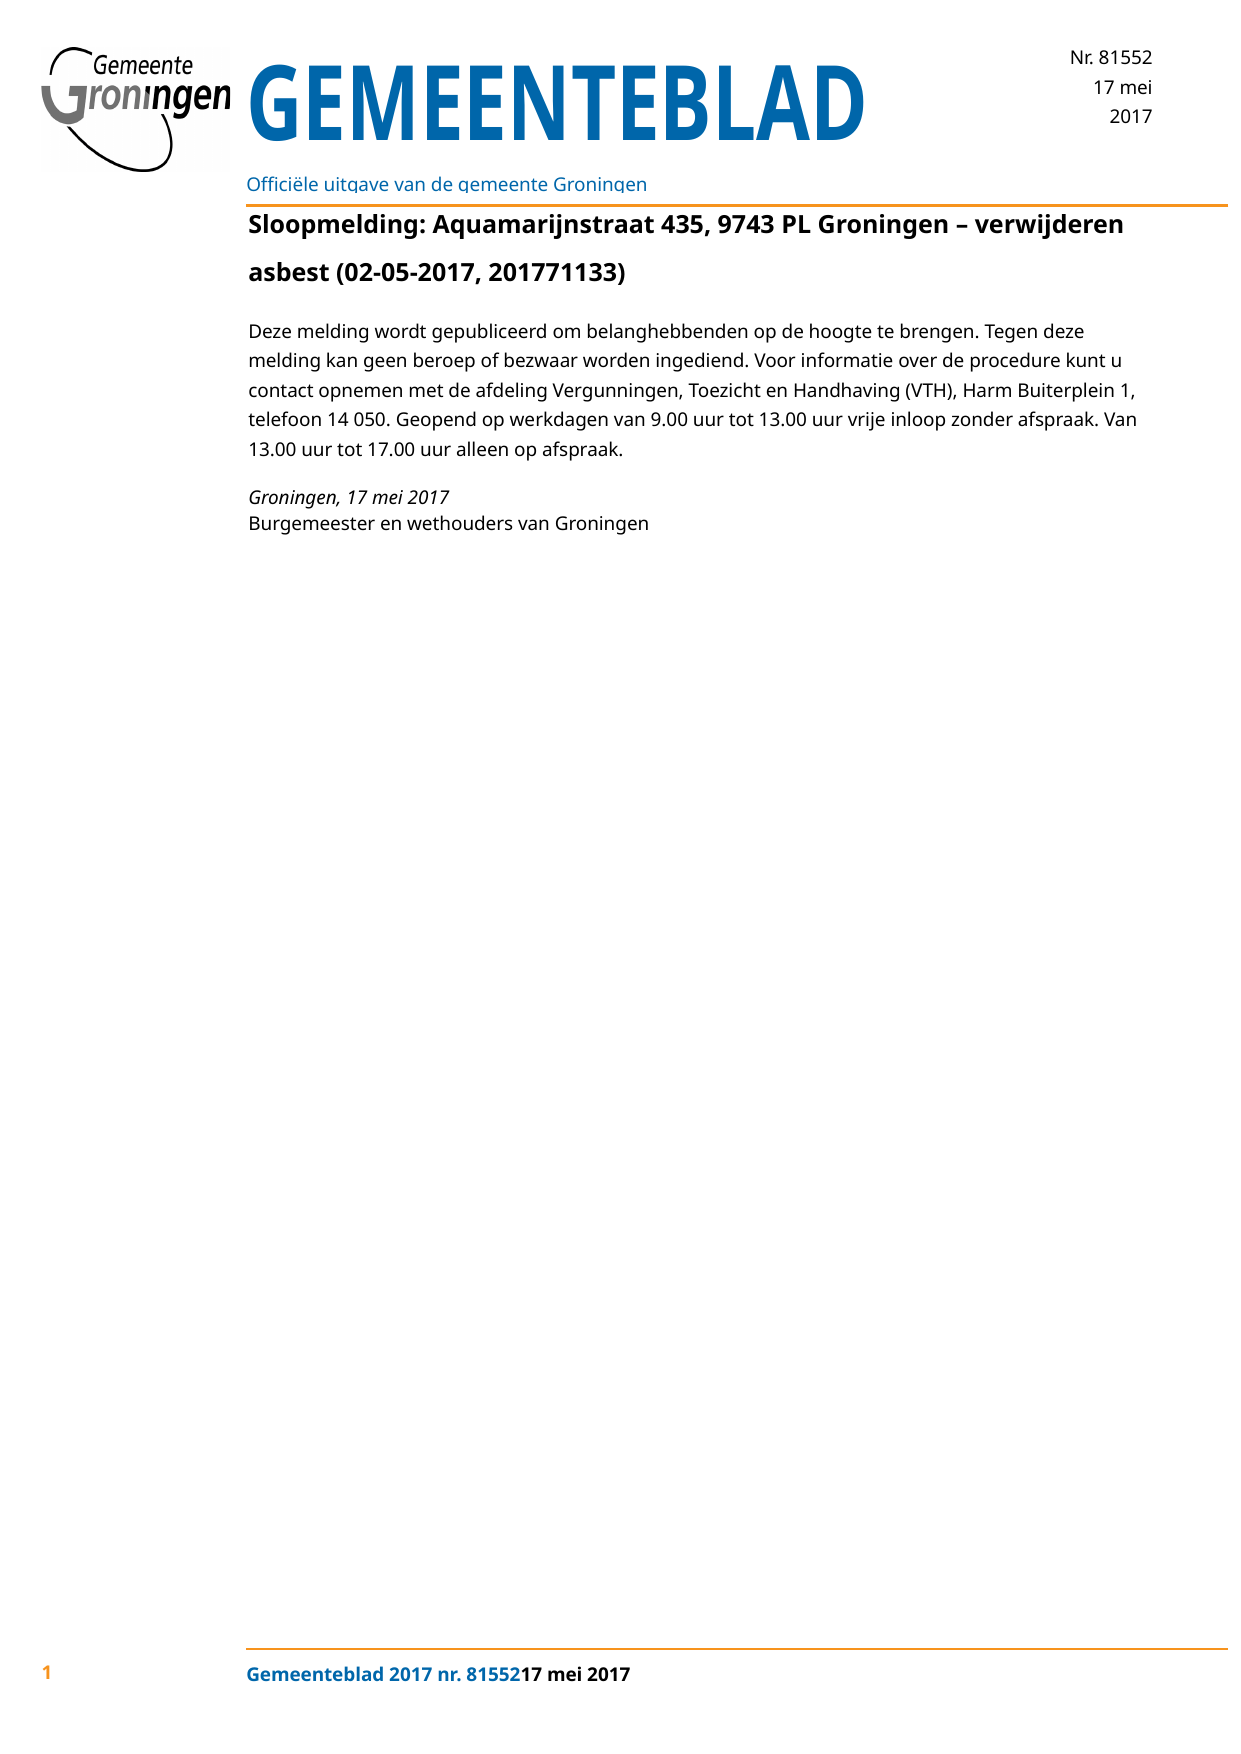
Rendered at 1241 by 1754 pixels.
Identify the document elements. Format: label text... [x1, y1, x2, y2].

text Sloopmelding: Aquamarijnstraat 435, 9743 PL Groningen – verwijderen asbest (02-05-2017, 201771133) [248, 207, 1152, 288]
text Burgemeester en wethouders van Groningen [248, 510, 1152, 536]
text Groningen, 17 mei 2017 [248, 484, 1152, 510]
picture [41, 47, 231, 172]
text Deze melding wordt gepubliceerd om belanghebbenden op de hoogte te brengen. Tegen deze melding kan geen beroep of bezwaar worden ingediend. Voor informatie over de procedure kunt u contact opnemen met de afdeling Vergunningen, Toezicht en Handhaving (VTH), Harm Buiterplein 1, telefoon 14 050. Geopend op werkdagen van 9.00 uur tot 13.00 uur vrije inloop zonder afspraak. Van 13.00 uur tot 17.00 uur alleen op afspraak. [248, 318, 1152, 462]
